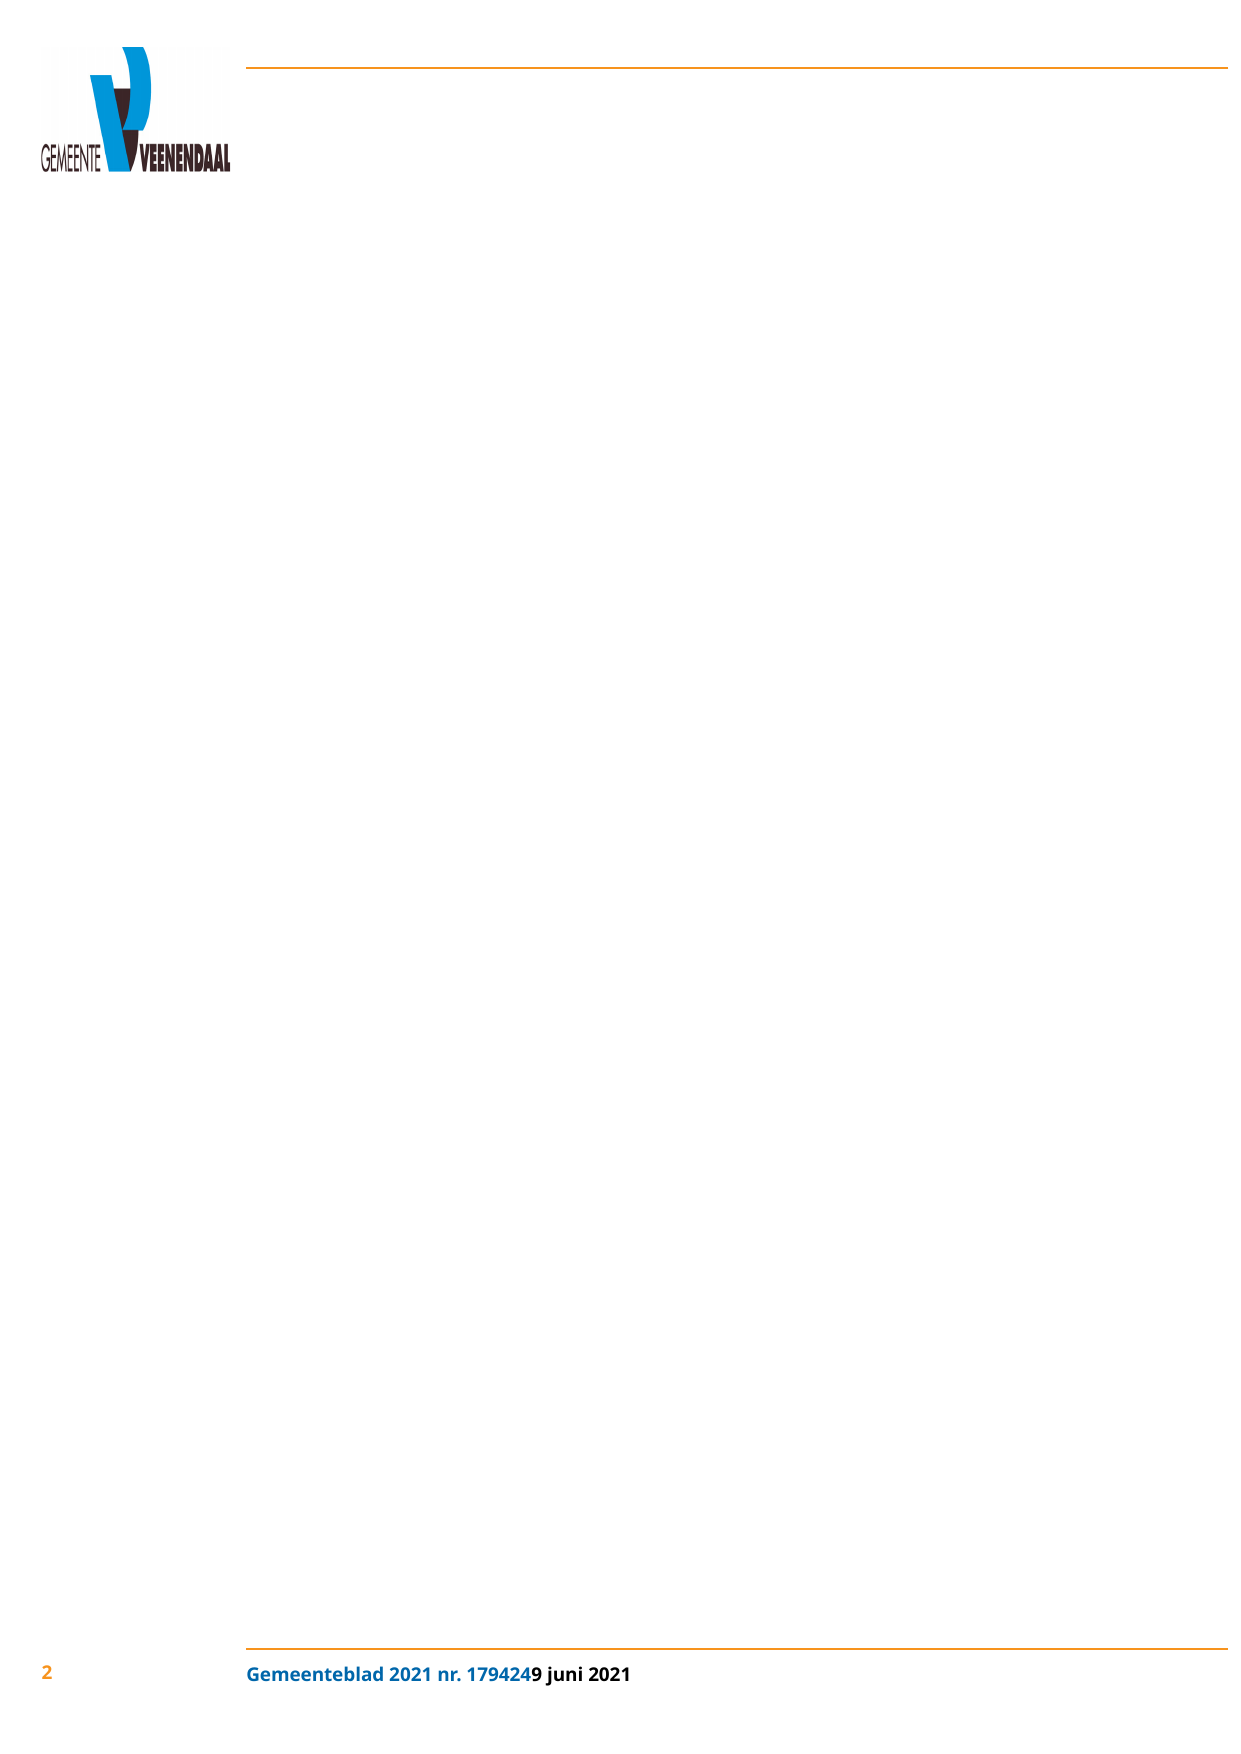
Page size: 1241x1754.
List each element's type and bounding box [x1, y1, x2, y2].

picture [123, 47, 231, 172]
picture [41, 47, 130, 172]
